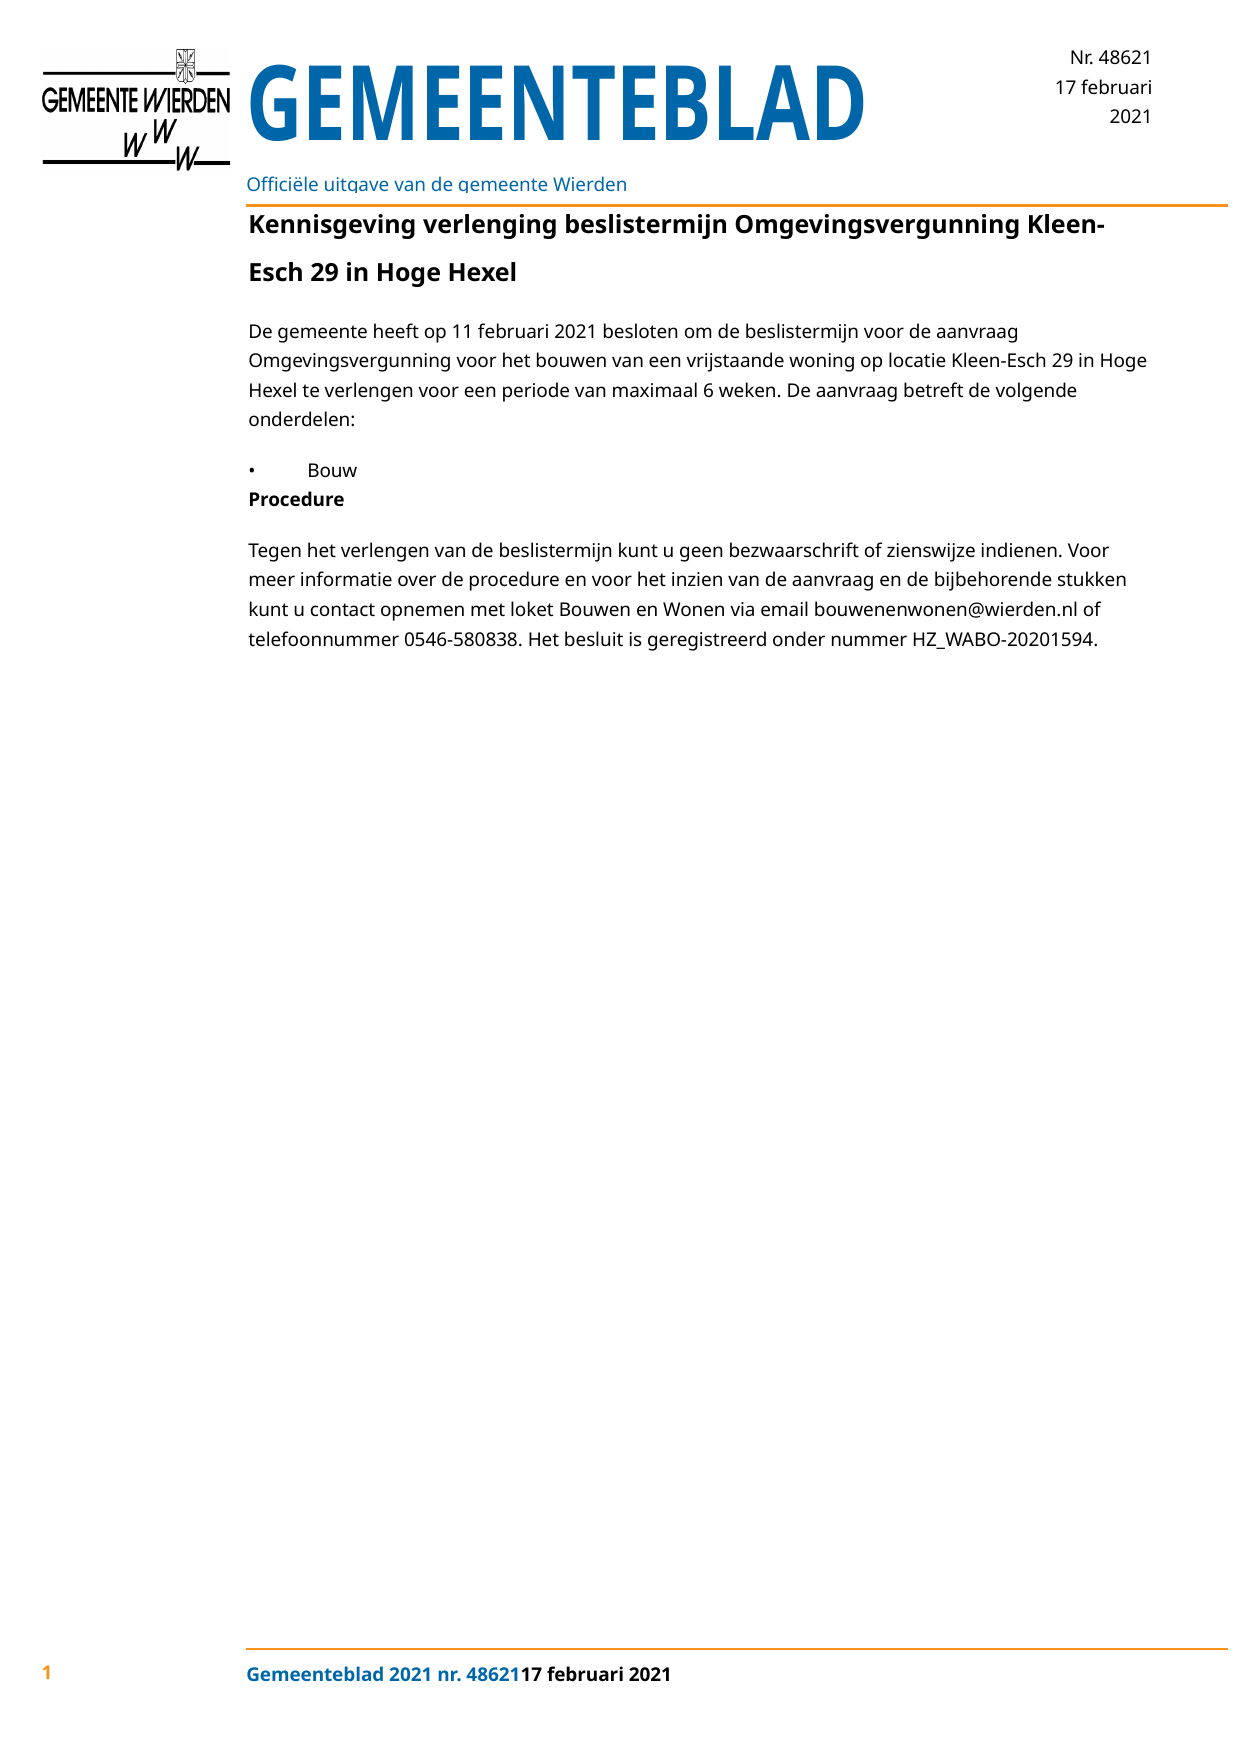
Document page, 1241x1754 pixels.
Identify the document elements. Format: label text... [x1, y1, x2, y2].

text Kennisgeving verlenging beslistermijn Omgevingsvergunning Kleen-Esch 29 in Hoge Hexel [248, 207, 1152, 288]
picture [41, 47, 231, 172]
list Bouw [248, 457, 1152, 483]
text De gemeente heeft op 11 februari 2021 besloten om de beslistermijn voor de aanvraag Omgevingsvergunning voor het bouwen van een vrijstaande woning op locatie Kleen-Esch 29 in Hoge Hexel te verlengen voor een periode van maximaal 6 weken. De aanvraag betreft de volgende onderdelen: [248, 318, 1152, 432]
text Procedure [248, 487, 1152, 512]
text Tegen het verlengen van de beslistermijn kunt u geen bezwaarschrift of zienswijze indienen. Voor meer informatie over de procedure en voor het inzien van de aanvraag en de bijbehorende stukken kunt u contact opnemen met loket Bouwen en Wonen via email bouwenenwonen@wierden.nl of telefoonnummer 0546-580838. Het besluit is geregistreerd onder nummer HZ_WABO-20201594. [248, 537, 1152, 652]
